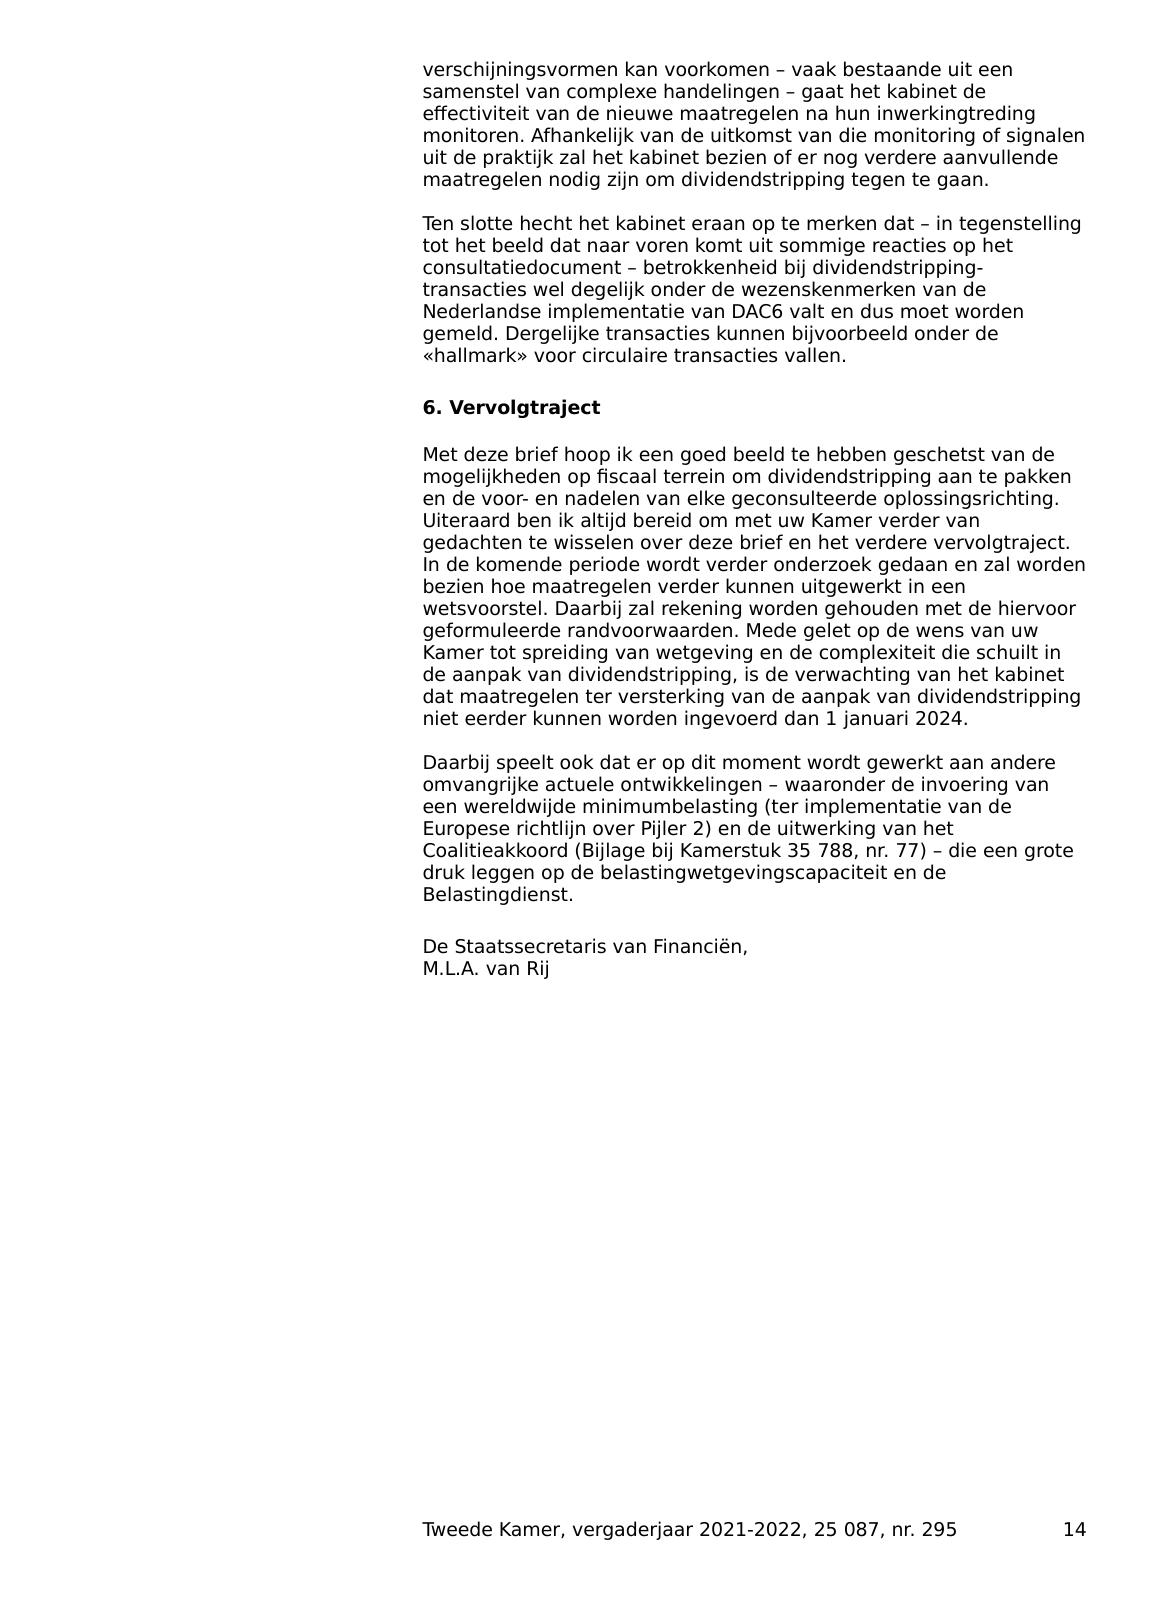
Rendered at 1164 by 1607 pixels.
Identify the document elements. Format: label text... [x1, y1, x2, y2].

text De Staatssecretaris van Financiën, M.L.A. van Rij [422, 936, 1087, 980]
text verschijningsvormen kan voorkomen – vaak bestaande uit een samenstel van complexe handelingen – gaat het kabinet de effectiviteit van de nieuwe maatregelen na hun inwerkingtreding monitoren. Afhankelijk van de uitkomst van die monitoring of signalen uit de praktijk zal het kabinet bezien of er nog verdere aanvullende maatregelen nodig zijn om dividendstripping tegen te gaan. [422, 59, 1087, 191]
text Daarbij speelt ook dat er op dit moment wordt gewerkt aan andere omvangrijke actuele ontwikkelingen – waaronder de invoering van een wereldwijde minimumbelasting (ter implementatie van de Europese richtlijn over Pijler 2) en de uitwerking van het Coalitieakkoord (Bijlage bij Kamerstuk 35 788, nr. 77) – die een grote druk leggen op de belastingwetgevingscapaciteit en de Belastingdienst. [422, 752, 1087, 906]
text Met deze brief hoop ik een goed beeld te hebben geschetst van de mogelijkheden op fiscaal terrein om dividendstripping aan te pakken en de voor- en nadelen van elke geconsulteerde oplossingsrichting. Uiteraard ben ik altijd bereid om met uw Kamer verder van gedachten te wisselen over deze brief en het verdere vervolgtraject. In de komende periode wordt verder onderzoek gedaan en zal worden bezien hoe maatregelen verder kunnen uitgewerkt in een wetsvoorstel. Daarbij zal rekening worden gehouden met de hiervoor geformuleerde randvoorwaarden. Mede gelet op de wens van uw Kamer tot spreiding van wetgeving en de complexiteit die schuilt in de aanpak van dividendstripping, is de verwachting van het kabinet dat maatregelen ter versterking van de aanpak van dividendstripping niet eerder kunnen worden ingevoerd dan 1 januari 2024. [422, 444, 1087, 730]
text Ten slotte hecht het kabinet eraan op te merken dat – in tegenstelling tot het beeld dat naar voren komt uit sommige reacties op het consultatiedocument – betrokkenheid bij dividendstripping-transacties wel degelijk onder de wezenskenmerken van de Nederlandse implementatie van DAC6 valt en dus moet worden gemeld. Dergelijke transacties kunnen bijvoorbeeld onder de «hallmark» voor circulaire transacties vallen. [422, 213, 1087, 367]
subtitle 6. Vervolgtraject [422, 397, 1087, 419]
